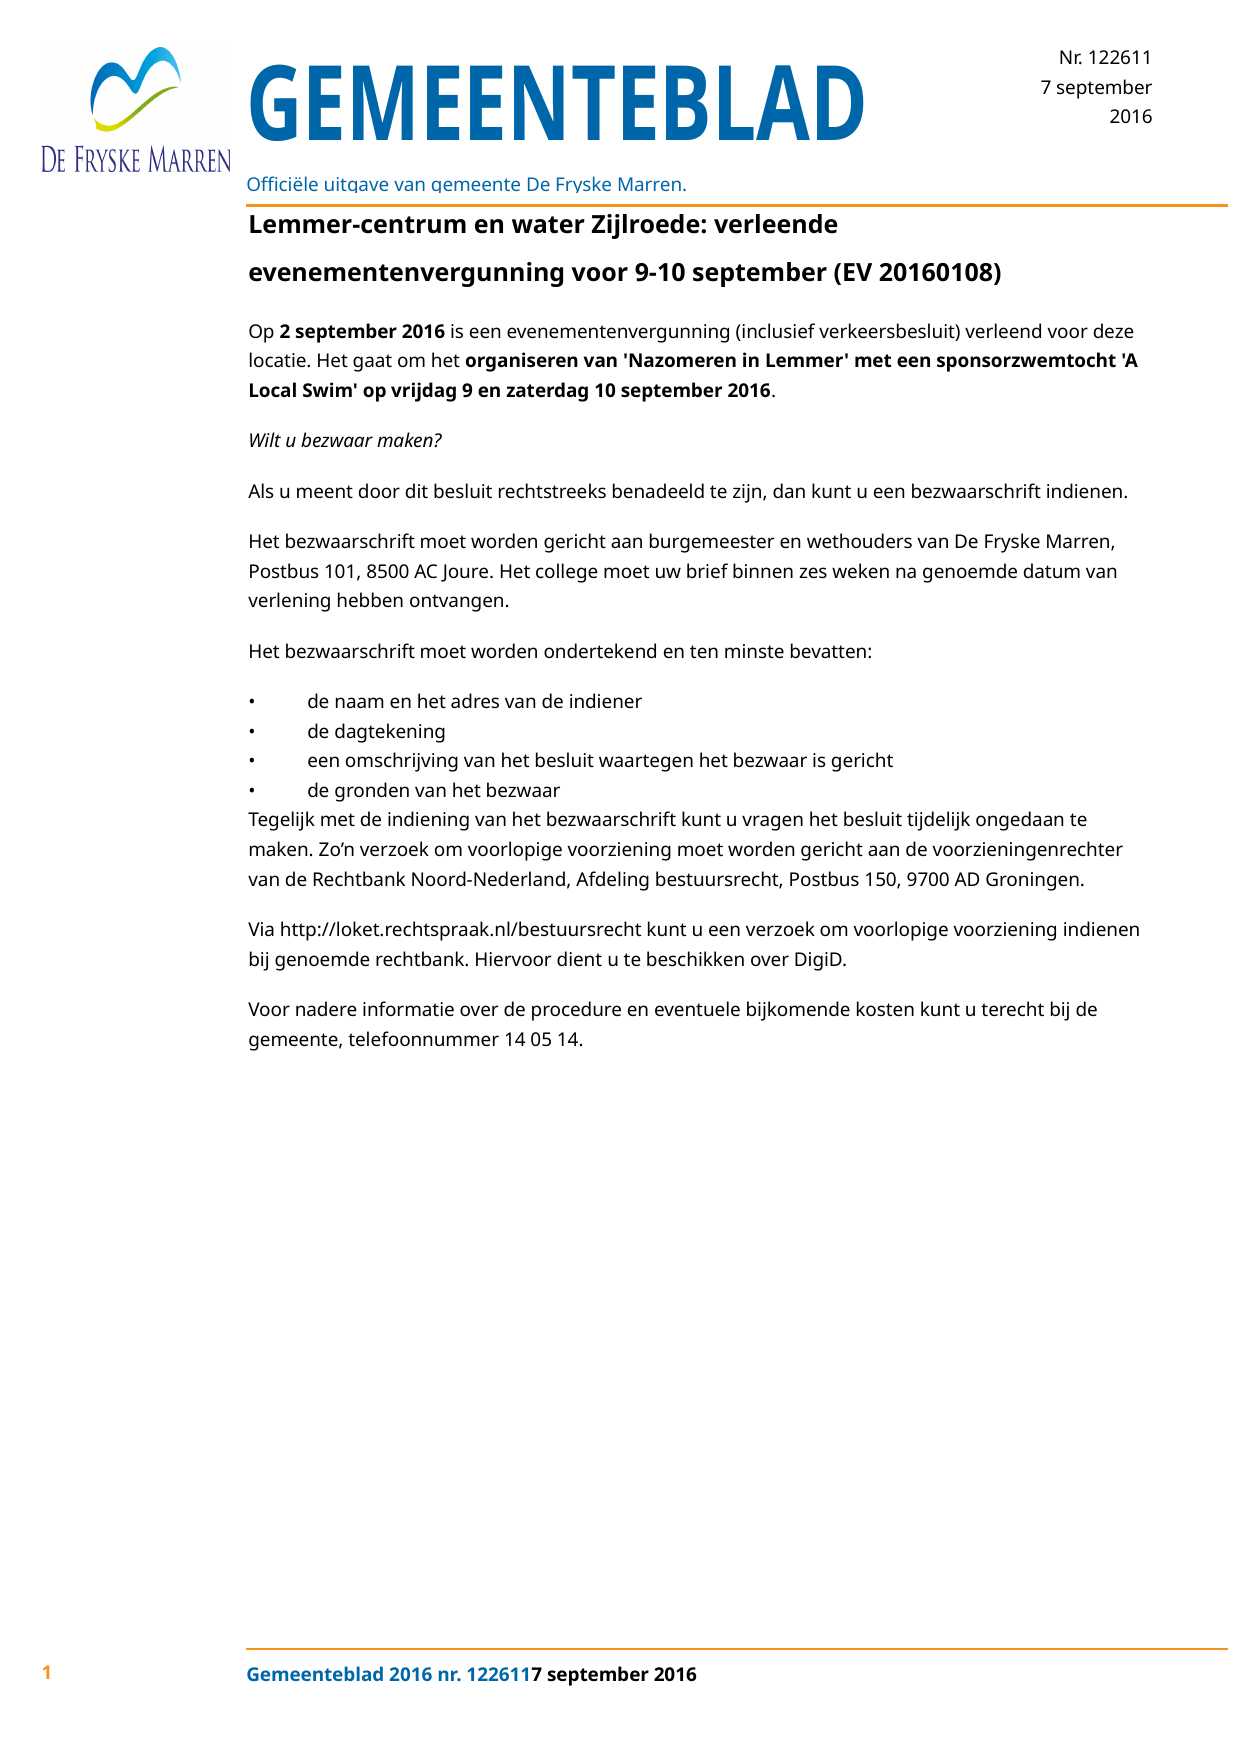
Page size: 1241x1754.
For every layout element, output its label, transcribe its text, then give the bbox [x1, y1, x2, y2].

text Als u meent door dit besluit rechtstreeks benadeeld te zijn, dan kunt u een bezwaarschrift indienen. [248, 478, 1152, 504]
list de dagtekening [248, 718, 1152, 744]
text Lemmer-centrum en water Zijlroede: verleende evenementenvergunning voor 9-10 september (EV 20160108) [248, 207, 1152, 288]
text Het bezwaarschrift moet worden gericht aan burgemeester en wethouders van De Fryske Marren, Postbus 101, 8500 AC Joure. Het college moet uw brief binnen zes weken na genoemde datum van verlening hebben ontvangen. [248, 528, 1152, 613]
text Het bezwaarschrift moet worden ondertekend en ten minste bevatten: [248, 638, 1152, 664]
text Voor nadere informatie over de procedure en eventuele bijkomende kosten kunt u terecht bij de gemeente, telefoonnummer 14 05 14. [248, 996, 1152, 1052]
picture [41, 47, 231, 172]
list de gronden van het bezwaar [248, 777, 1152, 803]
list de naam en het adres van de indiener [248, 688, 1152, 714]
text Op 2 september 2016 is een evenementenvergunning (inclusief verkeersbesluit) verleend voor deze locatie. Het gaat om het organiseren van 'Nazomeren in Lemmer' met een sponsorzwemtocht 'A Local Swim' op vrijdag 9 en zaterdag 10 september 2016. [248, 318, 1152, 403]
list een omschrijving van het besluit waartegen het bezwaar is gericht [248, 747, 1152, 773]
text Tegelijk met de indiening van het bezwaarschrift kunt u vragen het besluit tijdelijk ongedaan te maken. Zo’n verzoek om voorlopige voorziening moet worden gericht aan de voorzieningenrechter van de Rechtbank Noord-Nederland, Afdeling bestuursrecht, Postbus 150, 9700 AD Groningen. [248, 807, 1152, 892]
text Via http://loket.rechtspraak.nl/bestuursrecht kunt u een verzoek om voorlopige voorziening indienen bij genoemde rechtbank. Hiervoor dient u te beschikken over DigiD. [248, 916, 1152, 972]
text Wilt u bezwaar maken? [248, 427, 1152, 453]
